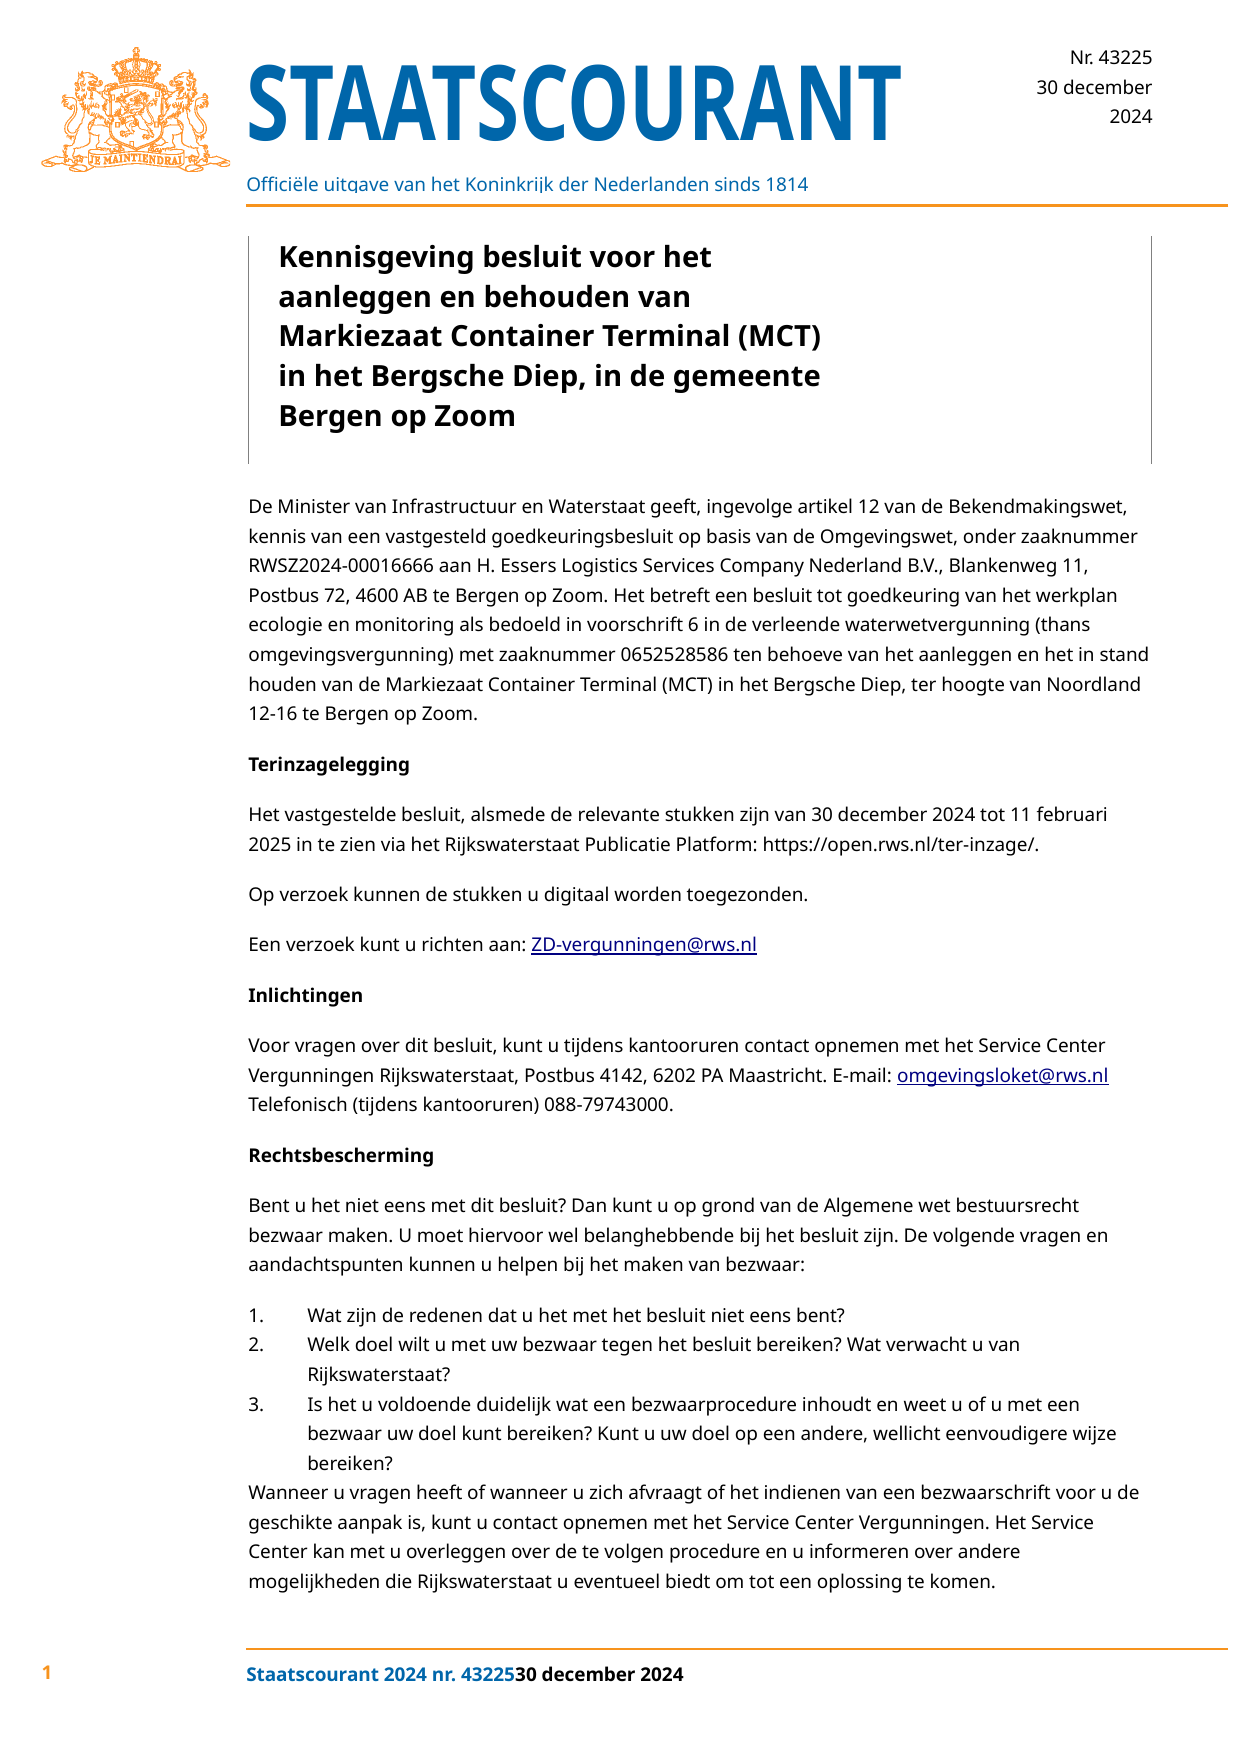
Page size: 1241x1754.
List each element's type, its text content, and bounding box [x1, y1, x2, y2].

text Terinzagelegging [248, 751, 1152, 777]
text De Minister van Infrastructuur en Waterstaat geeft, ingevolge artikel 12 van de Bekendmakingswet, kennis van een vastgesteld goedkeuringsbesluit op basis van de Omgevingswet, onder zaaknummer RWSZ2024-00016666 aan H. Essers Logistics Services Company Nederland B.V., Blankenweg 11, Postbus 72, 4600 AB te Bergen op Zoom. Het betreft een besluit tot goedkeuring van het werkplan ecologie en monitoring als bedoeld in voorschrift 6 in de verleende waterwetvergunning (thans omgevingsvergunning) met zaaknummer 0652528586 ten behoeve van het aanleggen en het in stand houden van de Markiezaat Container Terminal (MCT) in het Bergsche Diep, ter hoogte van Noordland 12-16 te Bergen op Zoom. [248, 493, 1152, 726]
picture [41, 47, 231, 172]
text Inlichtingen [248, 982, 1152, 1008]
text Wanneer u vragen heeft of wanneer u zich afvraagt of het indienen van een bezwaarschrift voor u de geschikte aanpak is, kunt u contact opnemen met het Service Center Vergunningen. Het Service Center kan met u overleggen over de te volgen procedure en u informeren over andere mogelijkheden die Rijkswaterstaat u eventueel biedt om tot een oplossing te komen. [248, 1479, 1152, 1594]
list Is het u voldoende duidelijk wat een bezwaarprocedure inhoudt en weet u of u met een bezwaar uw doel kunt bereiken? Kunt u uw doel op een andere, wellicht eenvoudigere wijze bereiken? [248, 1391, 1152, 1476]
list Welk doel wilt u met uw bezwaar tegen het besluit bereiken? Wat verwacht u van Rijkswaterstaat? [248, 1332, 1152, 1387]
text Bent u het niet eens met dit besluit? Dan kunt u op grond van de Algemene wet bestuursrecht bezwaar maken. U moet hiervoor wel belanghebbende bij het besluit zijn. De volgende vragen en aandachtspunten kunnen u helpen bij het maken van bezwaar: [248, 1192, 1152, 1277]
list Wat zijn de redenen dat u het met het besluit niet eens bent? [248, 1302, 1152, 1328]
table_header Kennisgeving besluit voor het aanleggen en behouden van Markiezaat Container Terminal (MCT) in het Bergsche Diep, in de gemeente Bergen op Zoom [249, 236, 850, 464]
table_header [1090, 236, 1151, 413]
text Het vastgestelde besluit, alsmede de relevante stukken zijn van 30 december 2024 tot 11 februari 2025 in te zien via het Rijkswaterstaat Publicatie Platform: https://open.rws.nl/ter-inzage/. [248, 801, 1152, 857]
text Op verzoek kunnen de stukken u digitaal worden toegezonden. [248, 881, 1152, 907]
table_header [850, 414, 1151, 464]
text Een verzoek kunt u richten aan: ZD-vergunningen@rws.nl [248, 932, 1152, 957]
text Voor vragen over dit besluit, kunt u tijdens kantooruren contact opnemen met het Service Center Vergunningen Rijkswaterstaat, Postbus 4142, 6202 PA Maastricht. E-mail: omgevingsloket@rws.nl Telefonisch (tijdens kantooruren) 088-79743000. [248, 1032, 1152, 1117]
picture [912, 236, 1090, 414]
table_header [850, 236, 912, 413]
text Rechtsbescherming [248, 1142, 1152, 1168]
